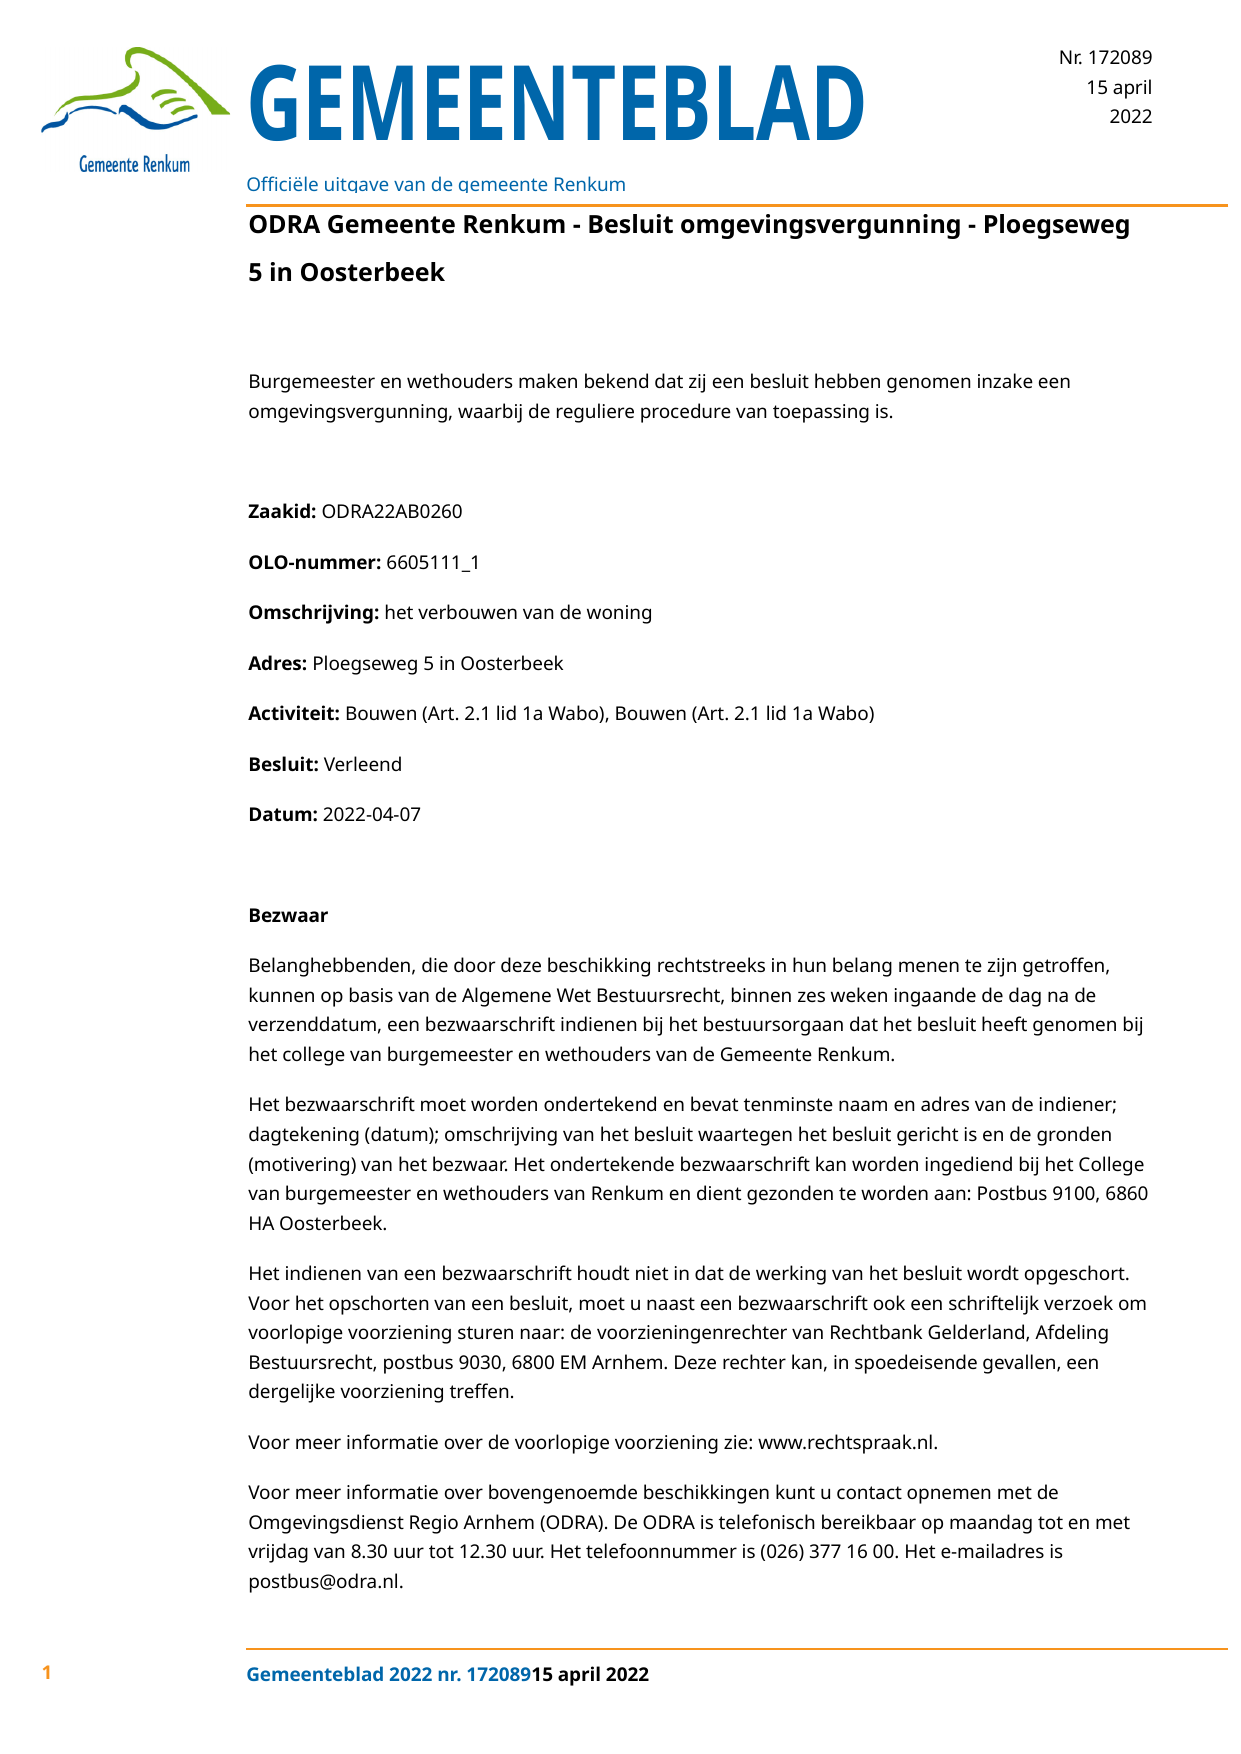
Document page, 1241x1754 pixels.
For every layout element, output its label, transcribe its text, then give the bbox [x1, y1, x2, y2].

text Adres: Ploegseweg 5 in Oosterbeek [248, 650, 1152, 676]
text Besluit: Verleend [248, 751, 1152, 777]
text Het indienen van een bezwaarschrift houdt niet in dat de werking van het besluit wordt opgeschort. Voor het opschorten van een besluit, moet u naast een bezwaarschrift ook een schriftelijk verzoek om voorlopige voorziening sturen naar: de voorzieningenrechter van Rechtbank Gelderland, Afdeling Bestuursrecht, postbus 9030, 6800 EM Arnhem. Deze rechter kan, in spoedeisende gevallen, een dergelijke voorziening treffen. [248, 1260, 1152, 1404]
text Zaakid: ODRA22AB0260 [248, 499, 1152, 524]
text Voor meer informatie over de voorlopige voorziening zie: www.rechtspraak.nl. [248, 1429, 1152, 1455]
text Het bezwaarschrift moet worden ondertekend en bevat tenminste naam en adres van de indiener; dagtekening (datum); omschrijving van het besluit waartegen het besluit gericht is en de gronden (motivering) van het bezwaar. Het ondertekende bezwaarschrift kan worden ingediend bij het College van burgemeester en wethouders van Renkum en dient gezonden te worden aan: Postbus 9100, 6860 HA Oosterbeek. [248, 1092, 1152, 1236]
picture [41, 47, 231, 172]
text Voor meer informatie over bovengenoemde beschikkingen kunt u contact opnemen met de Omgevingsdienst Regio Arnhem (ODRA). De ODRA is telefonisch bereikbaar op maandag tot en met vrijdag van 8.30 uur tot 12.30 uur. Het telefoonnummer is (026) 377 16 00. Het e-mailadres is postbus@odra.nl. [248, 1479, 1152, 1594]
text Belanghebbenden, die door deze beschikking rechtstreeks in hun belang menen te zijn getroffen, kunnen op basis van de Algemene Wet Bestuursrecht, binnen zes weken ingaande de dag na de verzenddatum, een bezwaarschrift indienen bij het bestuursorgaan dat het besluit heeft genomen bij het college van burgemeester en wethouders van de Gemeente Renkum. [248, 952, 1152, 1067]
text ODRA Gemeente Renkum - Besluit omgevingsvergunning - Ploegseweg 5 in Oosterbeek [248, 207, 1152, 288]
text Bezwaar [248, 902, 1152, 928]
text Activiteit: Bouwen (Art. 2.1 lid 1a Wabo), Bouwen (Art. 2.1 lid 1a Wabo) [248, 700, 1152, 726]
text Datum: 2022-04-07 [248, 801, 1152, 827]
text Omschrijving: het verbouwen van de woning [248, 599, 1152, 625]
text OLO-nummer: 6605111_1 [248, 549, 1152, 575]
text Burgemeester en wethouders maken bekend dat zij een besluit hebben genomen inzake een omgevingsvergunning, waarbij de reguliere procedure van toepassing is. [248, 368, 1152, 424]
